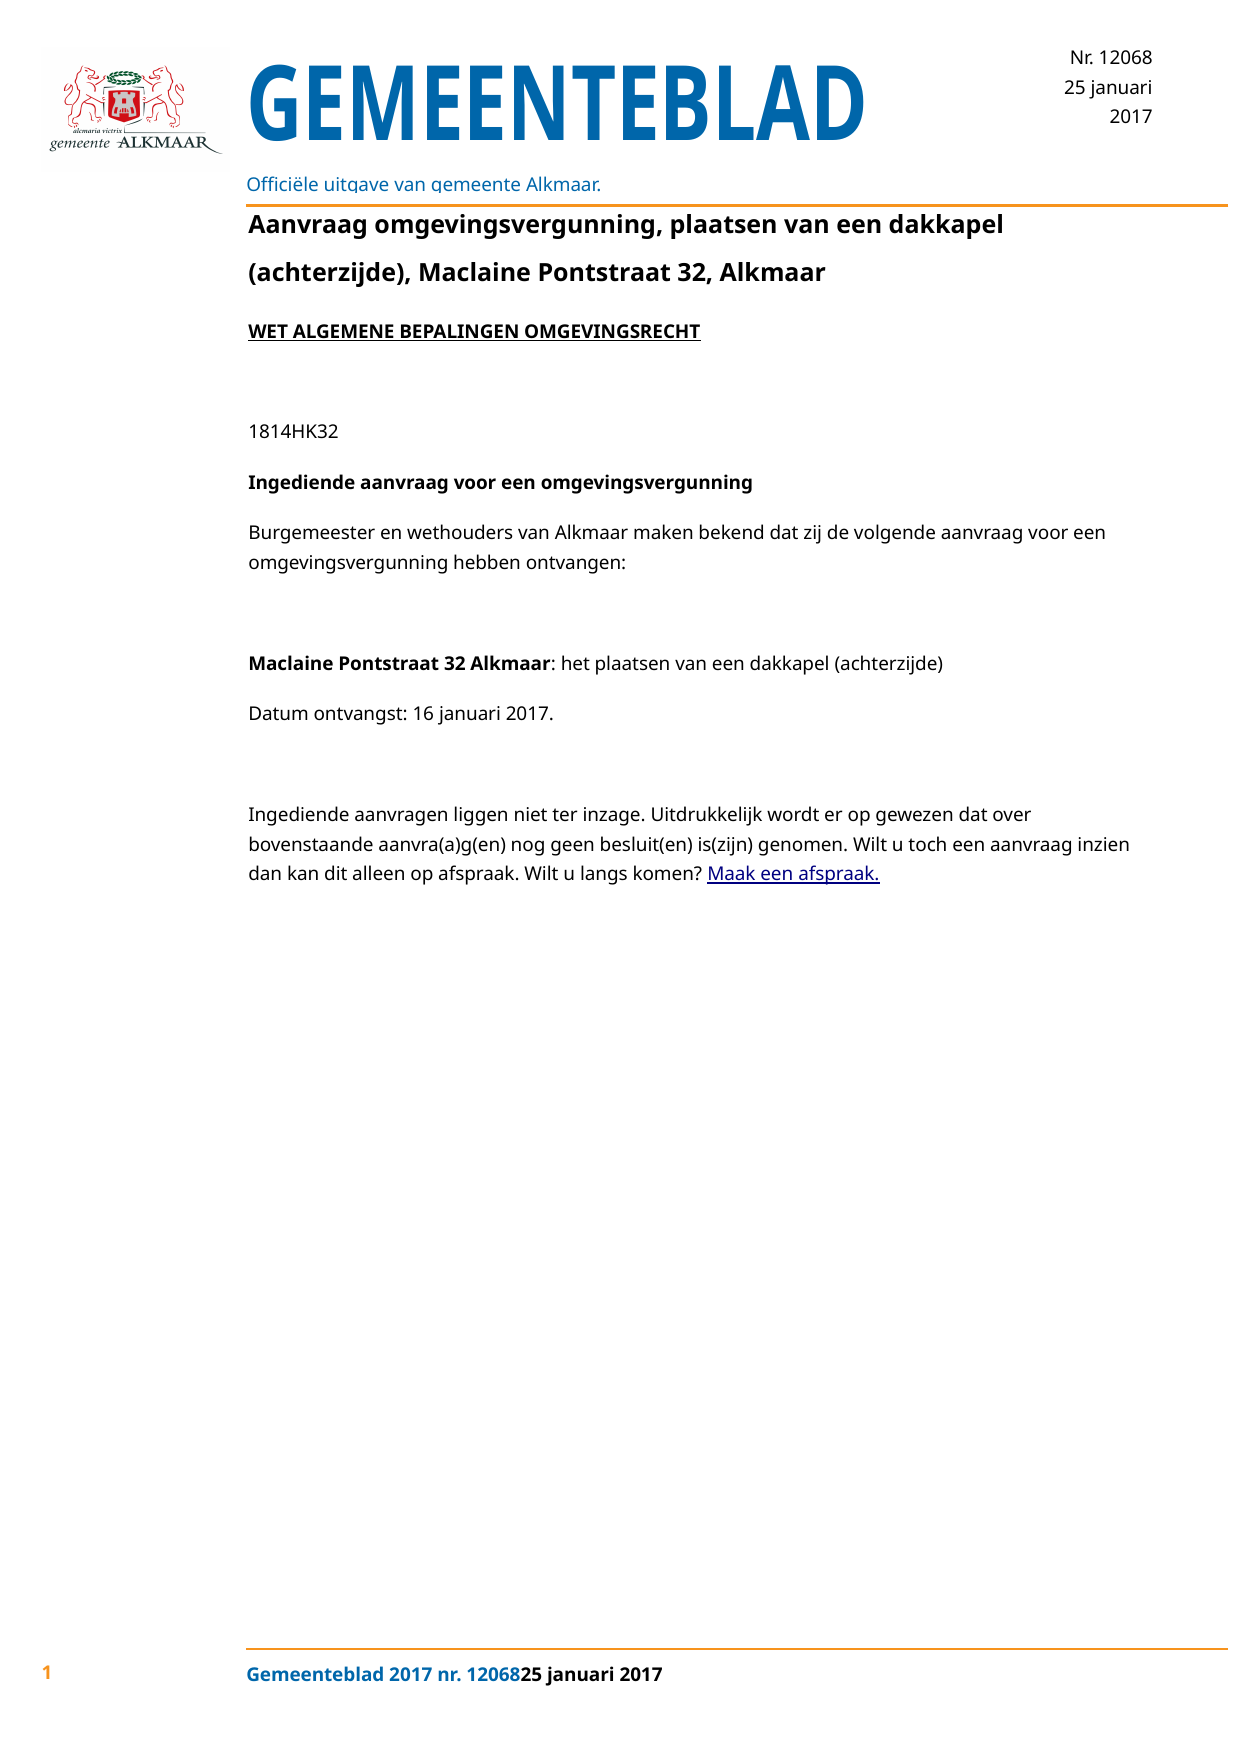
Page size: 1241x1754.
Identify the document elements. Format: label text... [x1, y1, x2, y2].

text Datum ontvangst: 16 januari 2017. [248, 700, 1152, 726]
text Maclaine Pontstraat 32 Alkmaar: het plaatsen van een dakkapel (achterzijde) [248, 650, 1152, 676]
text Ingediende aanvraag voor een omgevingsvergunning [248, 469, 1152, 495]
text Burgemeester en wethouders van Alkmaar maken bekend dat zij de volgende aanvraag voor een omgevingsvergunning hebben ontvangen: [248, 519, 1152, 575]
text 1814HK32 [248, 419, 1152, 444]
text Aanvraag omgevingsvergunning, plaatsen van een dakkapel (achterzijde), Maclaine Pontstraat 32, Alkmaar [248, 207, 1152, 288]
text WET ALGEMENE BEPALINGEN OMGEVINGSRECHT [248, 318, 1152, 344]
picture [41, 47, 231, 172]
text Ingediende aanvragen liggen niet ter inzage. Uitdrukkelijk wordt er op gewezen dat over bovenstaande aanvra(a)g(en) nog geen besluit(en) is(zijn) genomen. Wilt u toch een aanvraag inzien dan kan dit alleen op afspraak. Wilt u langs komen? Maak een afspraak. [248, 801, 1152, 886]
